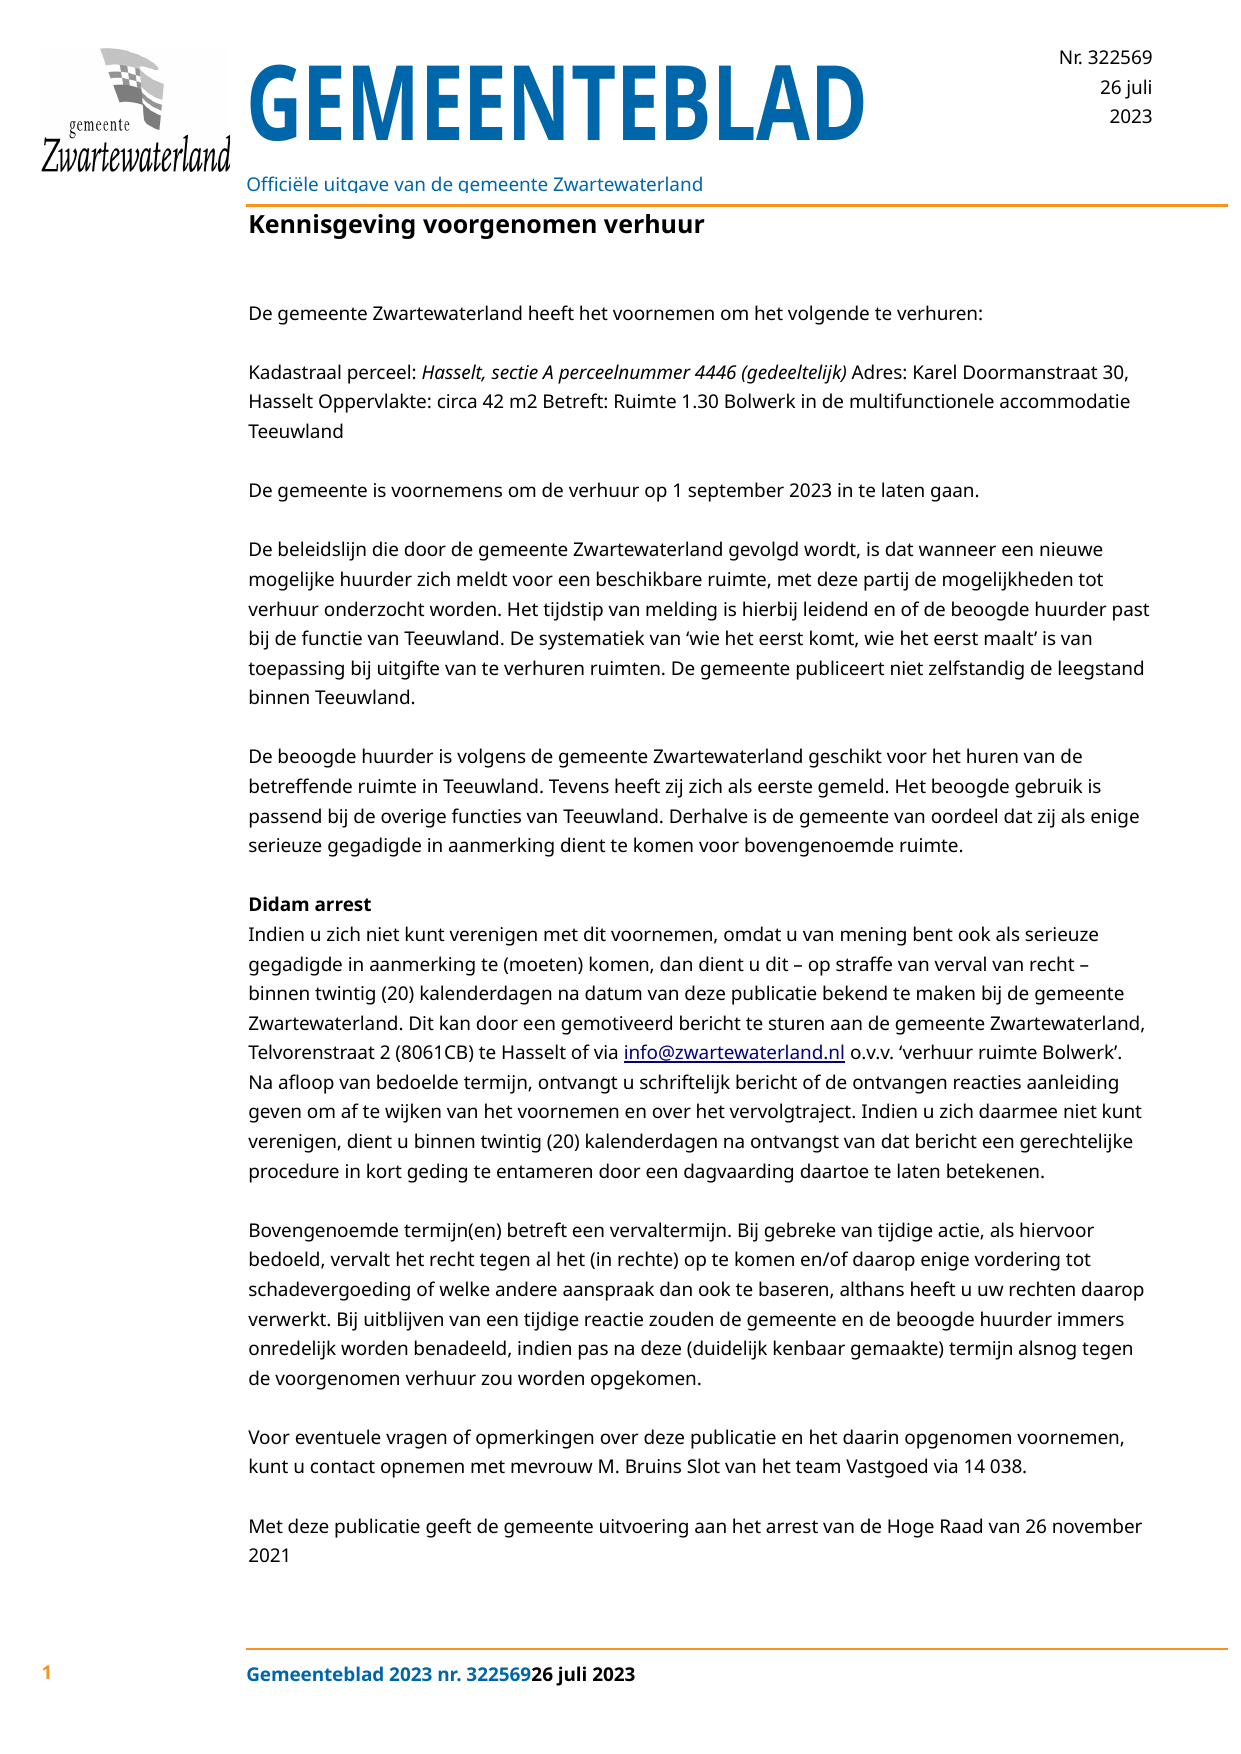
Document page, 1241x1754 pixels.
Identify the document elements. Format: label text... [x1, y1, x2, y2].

text Didam arrest [248, 892, 1152, 917]
text Voor eventuele vragen of opmerkingen over deze publicatie en het daarin opgenomen voornemen, kunt u contact opnemen met mevrouw M. Bruins Slot van het team Vastgoed via 14 038. [248, 1424, 1152, 1479]
text De beoogde huurder is volgens de gemeente Zwartewaterland geschikt voor het huren van de betreffende ruimte in Teeuwland. Tevens heeft zij zich als eerste gemeld. Het beoogde gebruik is passend bij de overige functies van Teeuwland. Derhalve is de gemeente van oordeel dat zij als enige serieuze gegadigde in aanmerking dient te komen voor bovengenoemde ruimte. [248, 744, 1152, 858]
text De gemeente Zwartewaterland heeft het voornemen om het volgende te verhuren: [248, 300, 1152, 326]
text De gemeente is voornemens om de verhuur op 1 september 2023 in te laten gaan. [248, 477, 1152, 503]
picture [41, 47, 231, 172]
text Indien u zich niet kunt verenigen met dit voornemen, omdat u van mening bent ook als serieuze gegadigde in aanmerking te (moeten) komen, dan dient u dit – op straffe van verval van recht – binnen twintig (20) kalenderdagen na datum van deze publicatie bekend te maken bij de gemeente Zwartewaterland. Dit kan door een gemotiveerd bericht te sturen aan de gemeente Zwartewaterland, Telvorenstraat 2 (8061CB) te Hasselt of via info@zwartewaterland.nl o.v.v. ‘verhuur ruimte Bolwerk’. Na afloop van bedoelde termijn, ontvangt u schriftelijk bericht of de ontvangen reacties aanleiding geven om af te wijken van het voornemen en over het vervolgtraject. Indien u zich daarmee niet kunt verenigen, dient u binnen twintig (20) kalenderdagen na ontvangst van dat bericht een gerechtelijke procedure in kort geding te entameren door een dagvaarding daartoe te laten betekenen. [248, 921, 1152, 1183]
text De beleidslijn die door de gemeente Zwartewaterland gevolgd wordt, is dat wanneer een nieuwe mogelijke huurder zich meldt voor een beschikbare ruimte, met deze partij de mogelijkheden tot verhuur onderzocht worden. Het tijdstip van melding is hierbij leidend en of de beoogde huurder past bij de functie van Teeuwland. De systematiek van ‘wie het eerst komt, wie het eerst maalt’ is van toepassing bij uitgifte van te verhuren ruimten. De gemeente publiceert niet zelfstandig de leegstand binnen Teeuwland. [248, 537, 1152, 710]
text Met deze publicatie geeft de gemeente uitvoering aan het arrest van de Hoge Raad van 26 november 2021 [248, 1513, 1152, 1568]
text Kennisgeving voorgenomen verhuur [248, 207, 1152, 241]
text Bovengenoemde termijn(en) betreft een vervaltermijn. Bij gebreke van tijdige actie, als hiervoor bedoeld, vervalt het recht tegen al het (in rechte) op te komen en/of daarop enige vordering tot schadevergoeding of welke andere aanspraak dan ook te baseren, althans heeft u uw rechten daarop verwerkt. Bij uitblijven van een tijdige reactie zouden de gemeente en de beoogde huurder immers onredelijk worden benadeeld, indien pas na deze (duidelijk kenbaar gemaakte) termijn alsnog tegen de voorgenomen verhuur zou worden opgekomen. [248, 1217, 1152, 1391]
text Kadastraal perceel: Hasselt, sectie A perceelnummer 4446 (gedeeltelijk) Adres: Karel Doormanstraat 30, Hasselt Oppervlakte: circa 42 m2 Betreft: Ruimte 1.30 Bolwerk in de multifunctionele accommodatie Teeuwland [248, 359, 1152, 444]
